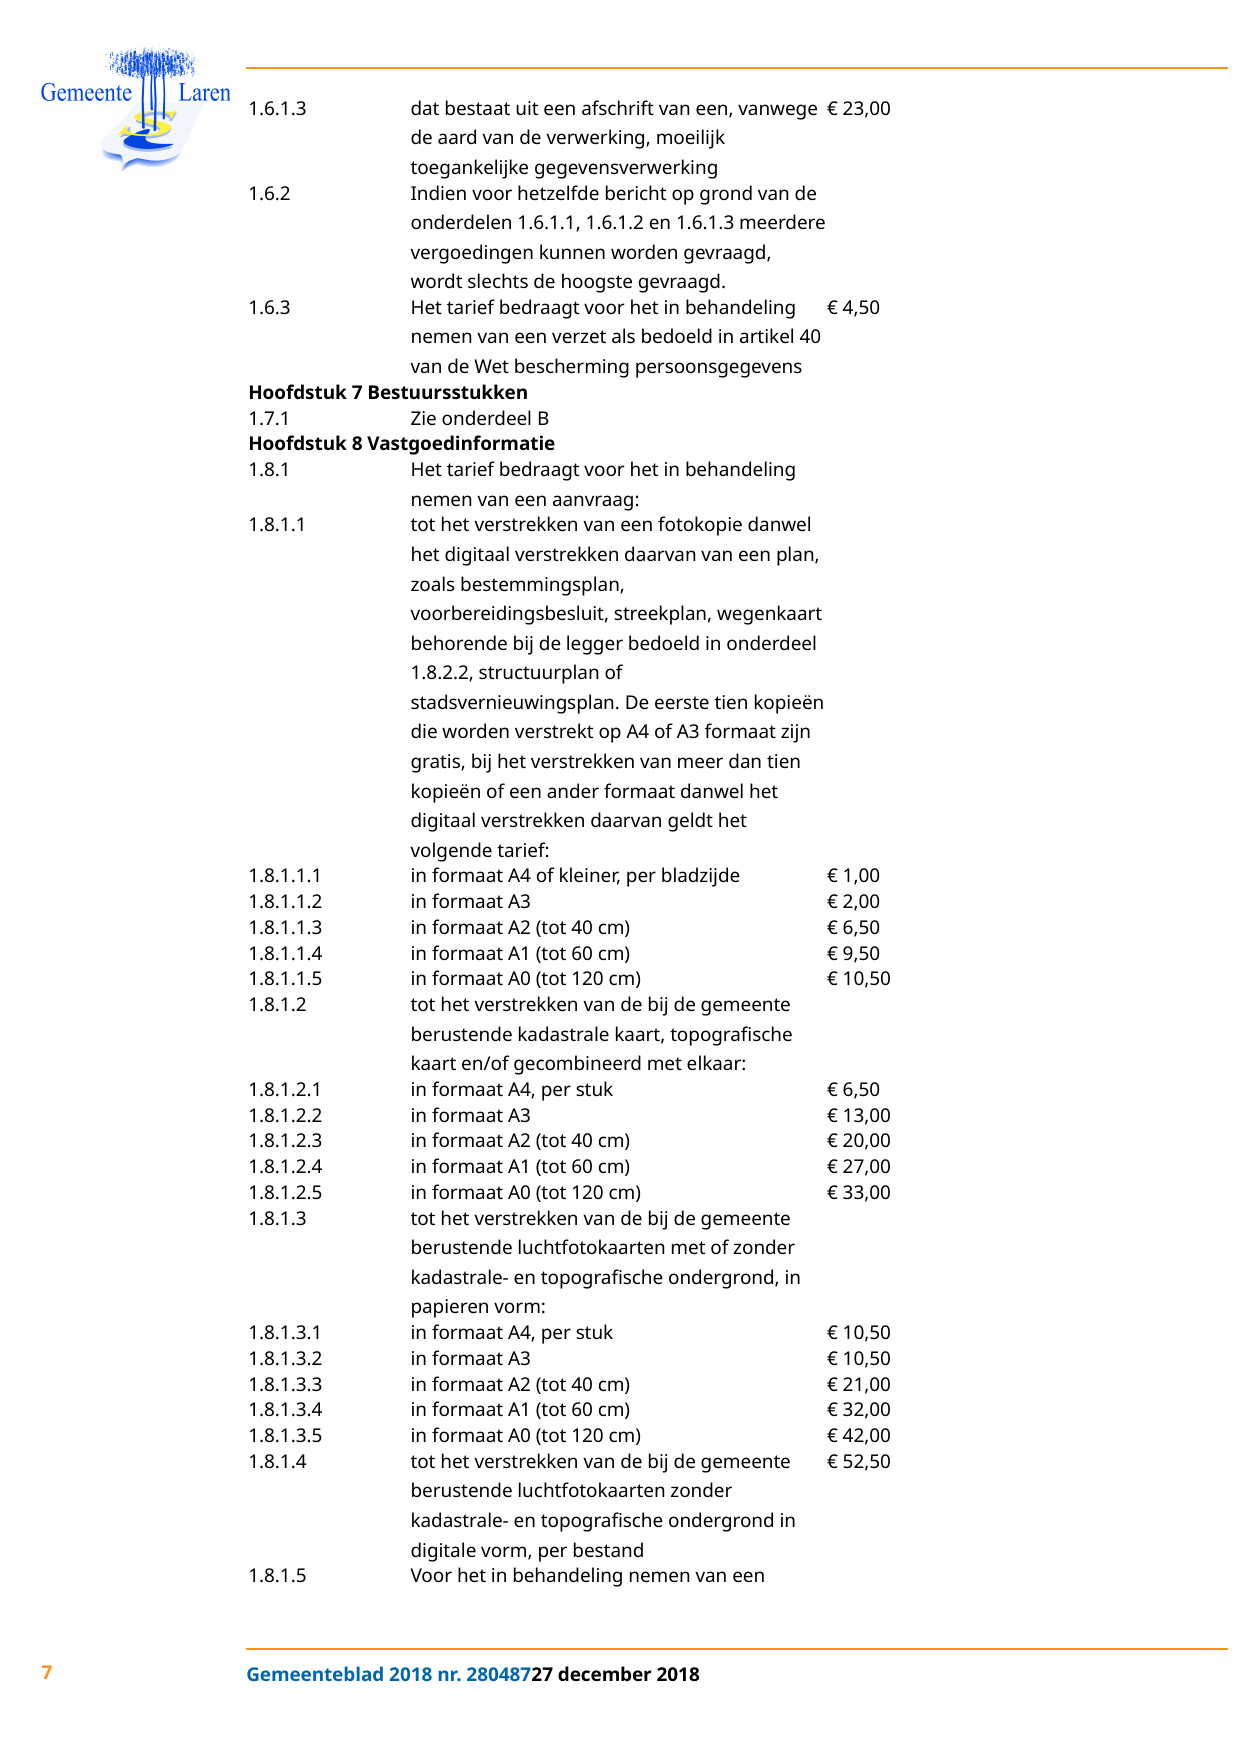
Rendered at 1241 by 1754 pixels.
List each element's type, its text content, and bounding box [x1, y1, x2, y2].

table_cell 1.8.1.1.1 [248, 863, 410, 888]
table_cell 1.8.1.3 [248, 1205, 410, 1319]
table_cell in formaat A0 (tot 120 cm) [410, 1422, 827, 1448]
table_cell [827, 991, 1152, 1076]
table_cell 1.7.1 [248, 405, 410, 431]
table_cell € 27,00 [827, 1154, 1152, 1179]
table_cell in formaat A0 (tot 120 cm) [410, 966, 827, 991]
table_cell [827, 1563, 1152, 1588]
table_cell in formaat A2 (tot 40 cm) [410, 1128, 827, 1153]
table_cell Het tarief bedraagt voor het in behandeling nemen van een verzet als bedoeld in artikel 40 van de Wet bescherming persoonsgegevens [410, 294, 827, 379]
table_cell in formaat A3 [410, 1345, 827, 1371]
table_cell € 21,00 [827, 1371, 1152, 1397]
table_cell in formaat A2 (tot 40 cm) [410, 1371, 827, 1397]
table_cell in formaat A4, per stuk [410, 1319, 827, 1345]
table_cell € 9,50 [827, 940, 1152, 966]
table_cell Hoofdstuk 8 Vastgoedinformatie [248, 431, 1152, 456]
table_cell Het tarief bedraagt voor het in behandeling nemen van een aanvraag: [410, 456, 827, 512]
table_cell 1.8.1.1.4 [248, 940, 410, 966]
table_cell 1.8.1.1.3 [248, 914, 410, 940]
table_cell 1.8.1 [248, 456, 410, 512]
table_cell 1.8.1.2.5 [248, 1179, 410, 1205]
table_cell [827, 512, 1152, 863]
table_cell € 10,50 [827, 966, 1152, 991]
table_cell tot het verstrekken van de bij de gemeente berustende luchtfotokaarten zonder kadastrale- en topografische ondergrond in digitale vorm, per bestand [410, 1448, 827, 1562]
table_cell [827, 405, 1152, 431]
table_cell 1.8.1.1.5 [248, 966, 410, 991]
table_cell € 10,50 [827, 1319, 1152, 1345]
table_cell in formaat A2 (tot 40 cm) [410, 914, 827, 940]
table_cell in formaat A4, per stuk [410, 1076, 827, 1102]
table_cell 1.8.1.3.5 [248, 1422, 410, 1448]
table_cell 1.8.1.2.1 [248, 1076, 410, 1102]
table_cell 1.8.1.1.2 [248, 889, 410, 914]
table_cell 1.8.1.3.3 [248, 1371, 410, 1397]
table_cell € 32,00 [827, 1397, 1152, 1422]
table_cell dat bestaat uit een afschrift van een, vanwege de aard van de verwerking, moeilijk toegankelijke gegevensverwerking [410, 95, 827, 180]
table_cell in formaat A0 (tot 120 cm) [410, 1179, 827, 1205]
table_cell 1.8.1.3.1 [248, 1319, 410, 1345]
table_cell 1.8.1.2.4 [248, 1154, 410, 1179]
table_cell € 4,50 [827, 294, 1152, 379]
table_cell Zie onderdeel B [410, 405, 827, 431]
table_cell 1.8.1.2 [248, 991, 410, 1076]
table_cell tot het verstrekken van de bij de gemeente berustende luchtfotokaarten met of zonder kadastrale- en topografische ondergrond, in papieren vorm: [410, 1205, 827, 1319]
table_cell € 10,50 [827, 1345, 1152, 1371]
table_cell in formaat A1 (tot 60 cm) [410, 940, 827, 966]
table_cell 1.6.1.3 [248, 95, 410, 180]
table_cell € 1,00 [827, 863, 1152, 888]
table_cell Indien voor hetzelfde bericht op grond van de onderdelen 1.6.1.1, 1.6.1.2 en 1.6.1.3 meerdere vergoedingen kunnen worden gevraagd, wordt slechts de hoogste gevraagd. [410, 180, 827, 294]
table_cell € 2,00 [827, 889, 1152, 914]
table_cell € 52,50 [827, 1448, 1152, 1562]
table_cell [827, 456, 1152, 512]
table_cell Voor het in behandeling nemen van een [410, 1563, 827, 1588]
table_cell in formaat A4 of kleiner, per bladzijde [410, 863, 827, 888]
table_cell [827, 180, 1152, 294]
table_cell € 6,50 [827, 914, 1152, 940]
table_cell 1.8.1.4 [248, 1448, 410, 1562]
table_cell 1.8.1.3.4 [248, 1397, 410, 1422]
table_cell 1.6.3 [248, 294, 410, 379]
table_cell 1.8.1.5 [248, 1563, 410, 1588]
table_cell [827, 1205, 1152, 1319]
table_cell Hoofdstuk 7 Bestuursstukken [248, 379, 1152, 405]
table_cell 1.8.1.3.2 [248, 1345, 410, 1371]
table_cell 1.8.1.2.2 [248, 1102, 410, 1128]
table_cell € 13,00 [827, 1102, 1152, 1128]
table_cell in formaat A3 [410, 889, 827, 914]
table_cell € 33,00 [827, 1179, 1152, 1205]
table_cell € 6,50 [827, 1076, 1152, 1102]
table_cell in formaat A1 (tot 60 cm) [410, 1397, 827, 1422]
table_cell 1.6.2 [248, 180, 410, 294]
table_cell € 20,00 [827, 1128, 1152, 1153]
table_cell € 42,00 [827, 1422, 1152, 1448]
table_cell 1.8.1.2.3 [248, 1128, 410, 1153]
table_cell tot het verstrekken van de bij de gemeente berustende kadastrale kaart, topografische kaart en/of gecombineerd met elkaar: [410, 991, 827, 1076]
table_cell in formaat A1 (tot 60 cm) [410, 1154, 827, 1179]
table_cell tot het verstrekken van een fotokopie danwel het digitaal verstrekken daarvan van een plan, zoals bestemmingsplan, voorbereidingsbesluit, streekplan, wegenkaart behorende bij de legger bedoeld in onderdeel 1.8.2.2, structuurplan of stadsvernieuwingsplan. De eerste tien kopieën die worden verstrekt op A4 of A3 formaat zijn gratis, bij het verstrekken van meer dan tien kopieën of een ander formaat danwel het digitaal verstrekken daarvan geldt het volgende tarief: [410, 512, 827, 863]
picture [41, 47, 231, 172]
table_cell € 23,00 [827, 95, 1152, 180]
table_cell in formaat A3 [410, 1102, 827, 1128]
table_cell 1.8.1.1 [248, 512, 410, 863]
